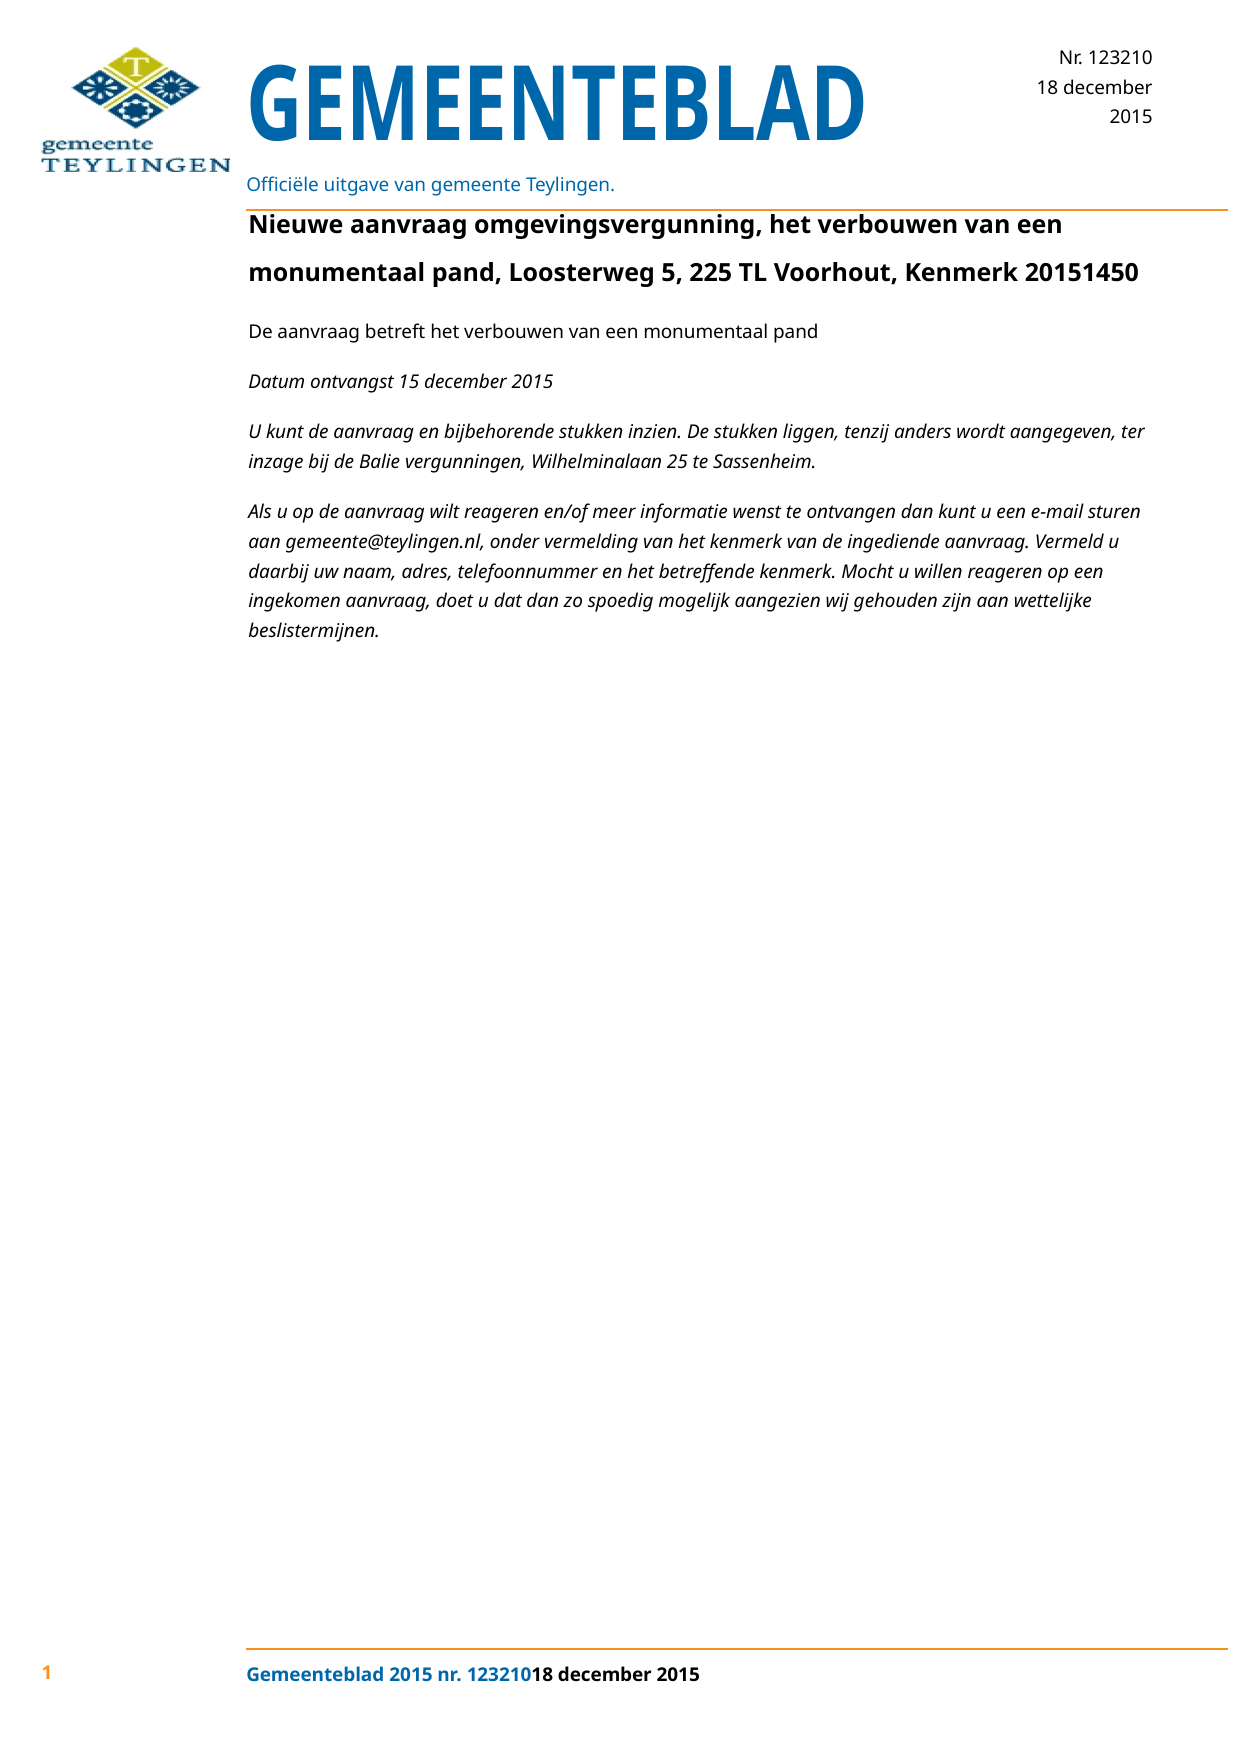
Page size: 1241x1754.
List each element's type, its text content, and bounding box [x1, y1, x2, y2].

text Nieuwe aanvraag omgevingsvergunning, het verbouwen van een monumentaal pand, Loosterweg 5, 225 TL Voorhout, Kenmerk 20151450 [248, 211, 1152, 288]
picture [41, 47, 231, 172]
text De aanvraag betreft het verbouwen van een monumentaal pand [248, 318, 1152, 344]
text Datum ontvangst 15 december 2015 [248, 368, 1152, 394]
text U kunt de aanvraag en bijbehorende stukken inzien. De stukken liggen, tenzij anders wordt aangegeven, ter inzage bij de Balie vergunningen, Wilhelminalaan 25 te Sassenheim. [248, 419, 1152, 474]
text Als u op de aanvraag wilt reageren en/of meer informatie wenst te ontvangen dan kunt u een e-mail sturen aan gemeente@teylingen.nl, onder vermelding van het kenmerk van de ingediende aanvraag. Vermeld u daarbij uw naam, adres, telefoonnummer en het betreffende kenmerk. Mocht u willen reageren op een ingekomen aanvraag, doet u dat dan zo spoedig mogelijk aangezien wij gehouden zijn aan wettelijke beslistermijnen. [248, 499, 1152, 643]
